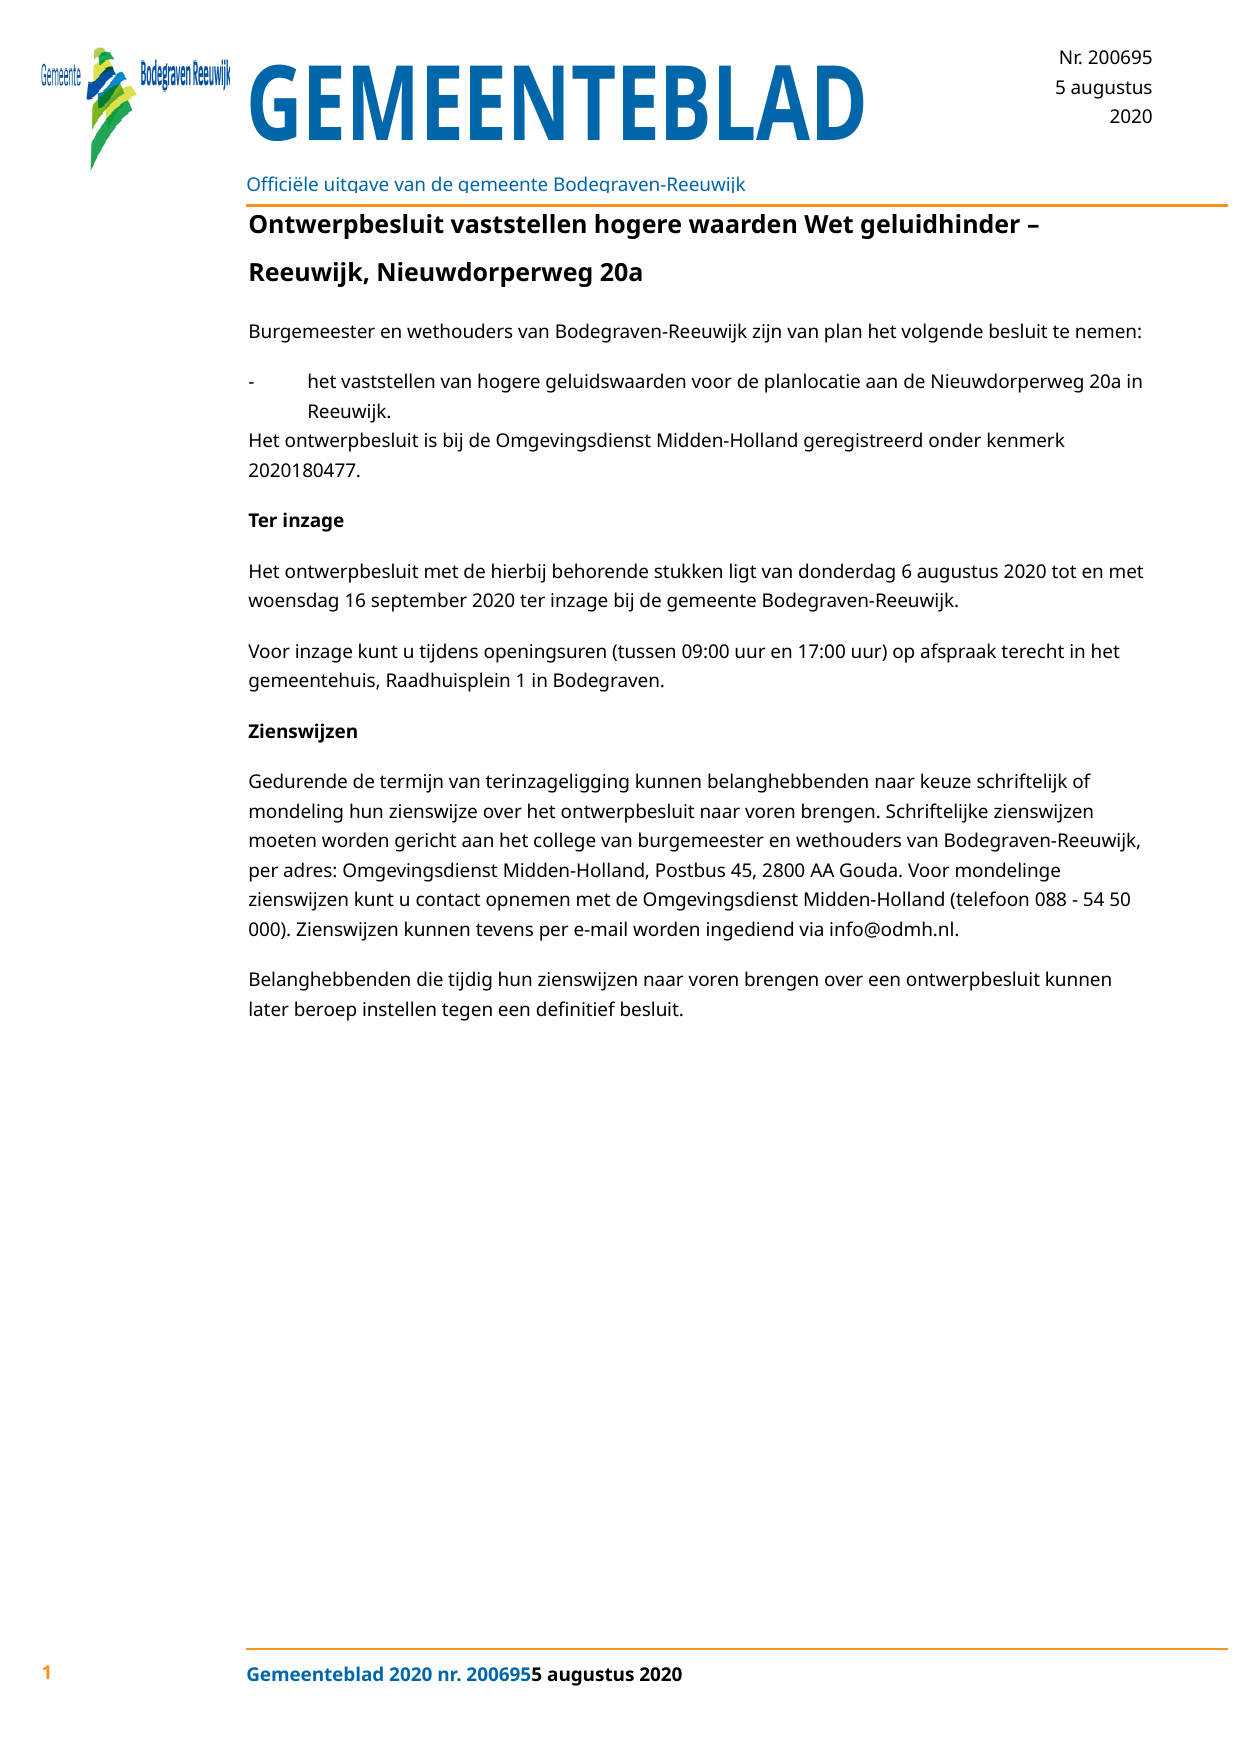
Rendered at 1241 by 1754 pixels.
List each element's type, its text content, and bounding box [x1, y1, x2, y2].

text Het ontwerpbesluit met de hierbij behorende stukken ligt van donderdag 6 augustus 2020 tot en met woensdag 16 september 2020 ter inzage bij de gemeente Bodegraven-Reeuwijk. [248, 558, 1152, 613]
picture [41, 47, 231, 172]
text Belanghebbenden die tijdig hun zienswijzen naar voren brengen over een ontwerpbesluit kunnen later beroep instellen tegen een definitief besluit. [248, 967, 1152, 1022]
text Ter inzage [248, 507, 1152, 533]
text Zienswijzen [248, 718, 1152, 744]
text Burgemeester en wethouders van Bodegraven-Reeuwijk zijn van plan het volgende besluit te nemen: [248, 318, 1152, 344]
text Voor inzage kunt u tijdens openingsuren (tussen 09:00 uur en 17:00 uur) op afspraak terecht in het gemeentehuis, Raadhuisplein 1 in Bodegraven. [248, 638, 1152, 693]
list het vaststellen van hogere geluidswaarden voor de planlocatie aan de Nieuwdorperweg 20a in Reeuwijk. [248, 368, 1152, 424]
text Het ontwerpbesluit is bij de Omgevingsdienst Midden-Holland geregistreerd onder kenmerk 2020180477. [248, 427, 1152, 483]
text Gedurende de termijn van terinzageligging kunnen belanghebbenden naar keuze schriftelijk of mondeling hun zienswijze over het ontwerpbesluit naar voren brengen. Schriftelijke zienswijzen moeten worden gericht aan het college van burgemeester en wethouders van Bodegraven-Reeuwijk, per adres: Omgevingsdienst Midden-Holland, Postbus 45, 2800 AA Gouda. Voor mondelinge zienswijzen kunt u contact opnemen met de Omgevingsdienst Midden-Holland (telefoon 088 - 54 50 000). Zienswijzen kunnen tevens per e-mail worden ingediend via info@odmh.nl. [248, 768, 1152, 942]
text Ontwerpbesluit vaststellen hogere waarden Wet geluidhinder – Reeuwijk, Nieuwdorperweg 20a [248, 207, 1152, 288]
